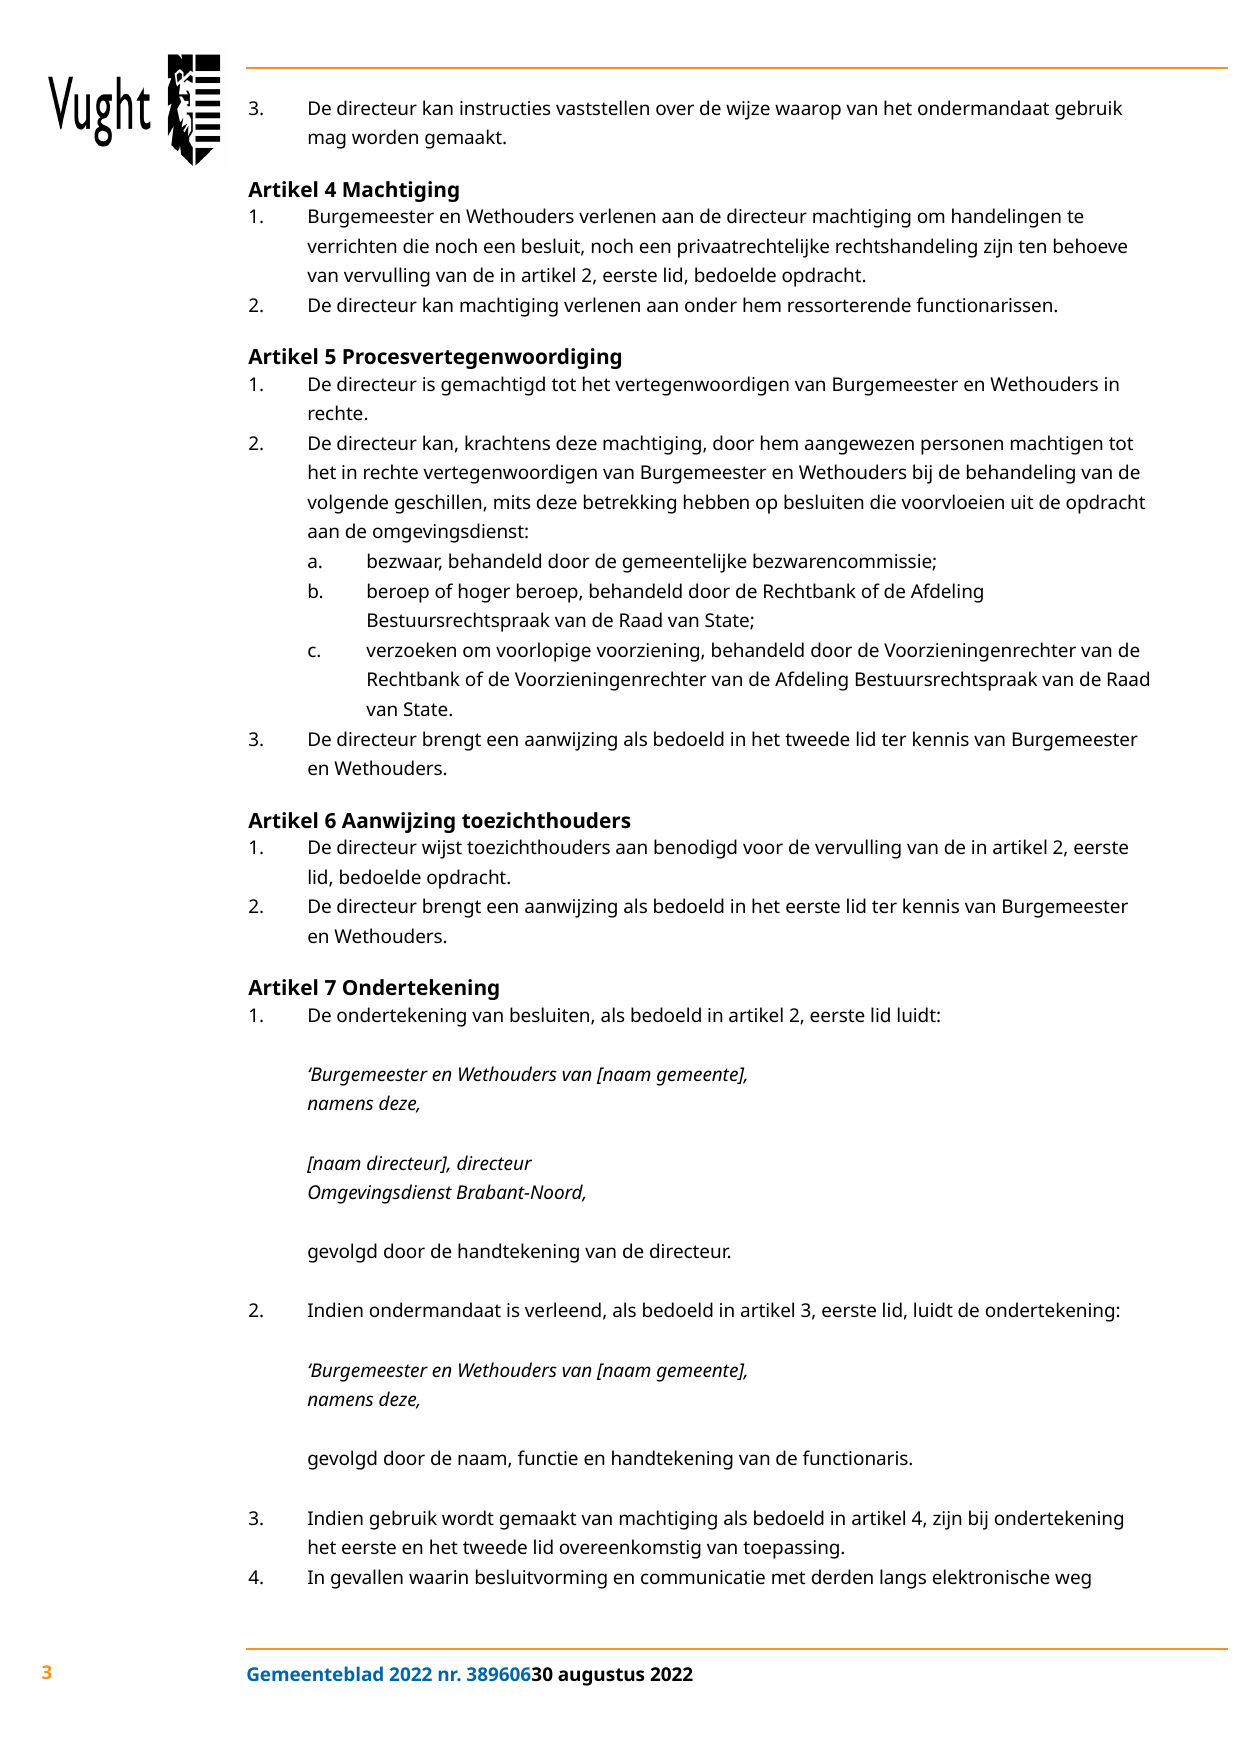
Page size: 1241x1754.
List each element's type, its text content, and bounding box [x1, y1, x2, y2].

list ‘Burgemeester en Wethouders van [naam gemeente], [248, 1357, 1152, 1383]
list Indien ondermandaat is verleend, als bedoeld in artikel 3, eerste lid, luidt de ondertekening: [248, 1298, 1152, 1323]
list [naam directeur], directeur [248, 1150, 1152, 1176]
picture [41, 47, 231, 172]
list De directeur kan machtiging verlenen aan onder hem ressorterende functionarissen. [248, 292, 1152, 318]
list bezwaar, behandeld door de gemeentelijke bezwarencommissie; [307, 548, 1152, 574]
list Burgemeester en Wethouders verlenen aan de directeur machtiging om handelingen te verrichten die noch een besluit, noch een privaatrechtelijke rechtshandeling zijn ten behoeve van vervulling van de in artikel 2, eerste lid, bedoelde opdracht. [248, 203, 1152, 288]
text Artikel 6 Aanwijzing toezichthouders [248, 806, 1152, 834]
list In gevallen waarin besluitvorming en communicatie met derden langs elektronische weg [248, 1564, 1152, 1590]
text Artikel 7 Ondertekening [248, 973, 1152, 1002]
list namens deze, [248, 1091, 1152, 1116]
list Indien gebruik wordt gemaakt van machtiging als bedoeld in artikel 4, zijn bij ondertekening het eerste en het tweede lid overeenkomstig van toepassing. [248, 1505, 1152, 1560]
list De directeur brengt een aanwijzing als bedoeld in het tweede lid ter kennis van Burgemeester en Wethouders. [248, 726, 1152, 781]
list beroep of hoger beroep, behandeld door de Rechtbank of de Afdeling Bestuursrechtspraak van de Raad van State; [307, 578, 1152, 633]
list gevolgd door de naam, functie en handtekening van de functionaris. [248, 1446, 1152, 1471]
list gevolgd door de handtekening van de directeur. [248, 1238, 1152, 1264]
list namens deze, [248, 1386, 1152, 1412]
list De directeur brengt een aanwijzing als bedoeld in het eerste lid ter kennis van Burgemeester en Wethouders. [248, 893, 1152, 949]
list De ondertekening van besluiten, als bedoeld in artikel 2, eerste lid luidt: [248, 1002, 1152, 1028]
list De directeur wijst toezichthouders aan benodigd voor de vervulling van de in artikel 2, eerste lid, bedoelde opdracht. [248, 834, 1152, 889]
list verzoeken om voorlopige voorziening, behandeld door de Voorzieningenrechter van de Rechtbank of de Voorzieningenrechter van de Afdeling Bestuursrechtspraak van de Raad van State. [307, 637, 1152, 722]
list De directeur is gemachtigd tot het vertegenwoordigen van Burgemeester en Wethouders in rechte. [248, 371, 1152, 426]
list De directeur kan instructies vaststellen over de wijze waarop van het ondermandaat gebruik mag worden gemaakt. [248, 95, 1152, 150]
list Omgevingsdienst Brabant-Noord, [248, 1179, 1152, 1205]
text Artikel 4 Machtiging [248, 175, 1152, 203]
text Artikel 5 Procesvertegenwoordiging [248, 342, 1152, 371]
list ‘Burgemeester en Wethouders van [naam gemeente], [248, 1061, 1152, 1087]
list De directeur kan, krachtens deze machtiging, door hem aangewezen personen machtigen tot het in rechte vertegenwoordigen van Burgemeester en Wethouders bij de behandeling van de volgende geschillen, mits deze betrekking hebben op besluiten die voorvloeien uit de opdracht aan de omgevingsdienst: [248, 430, 1152, 544]
